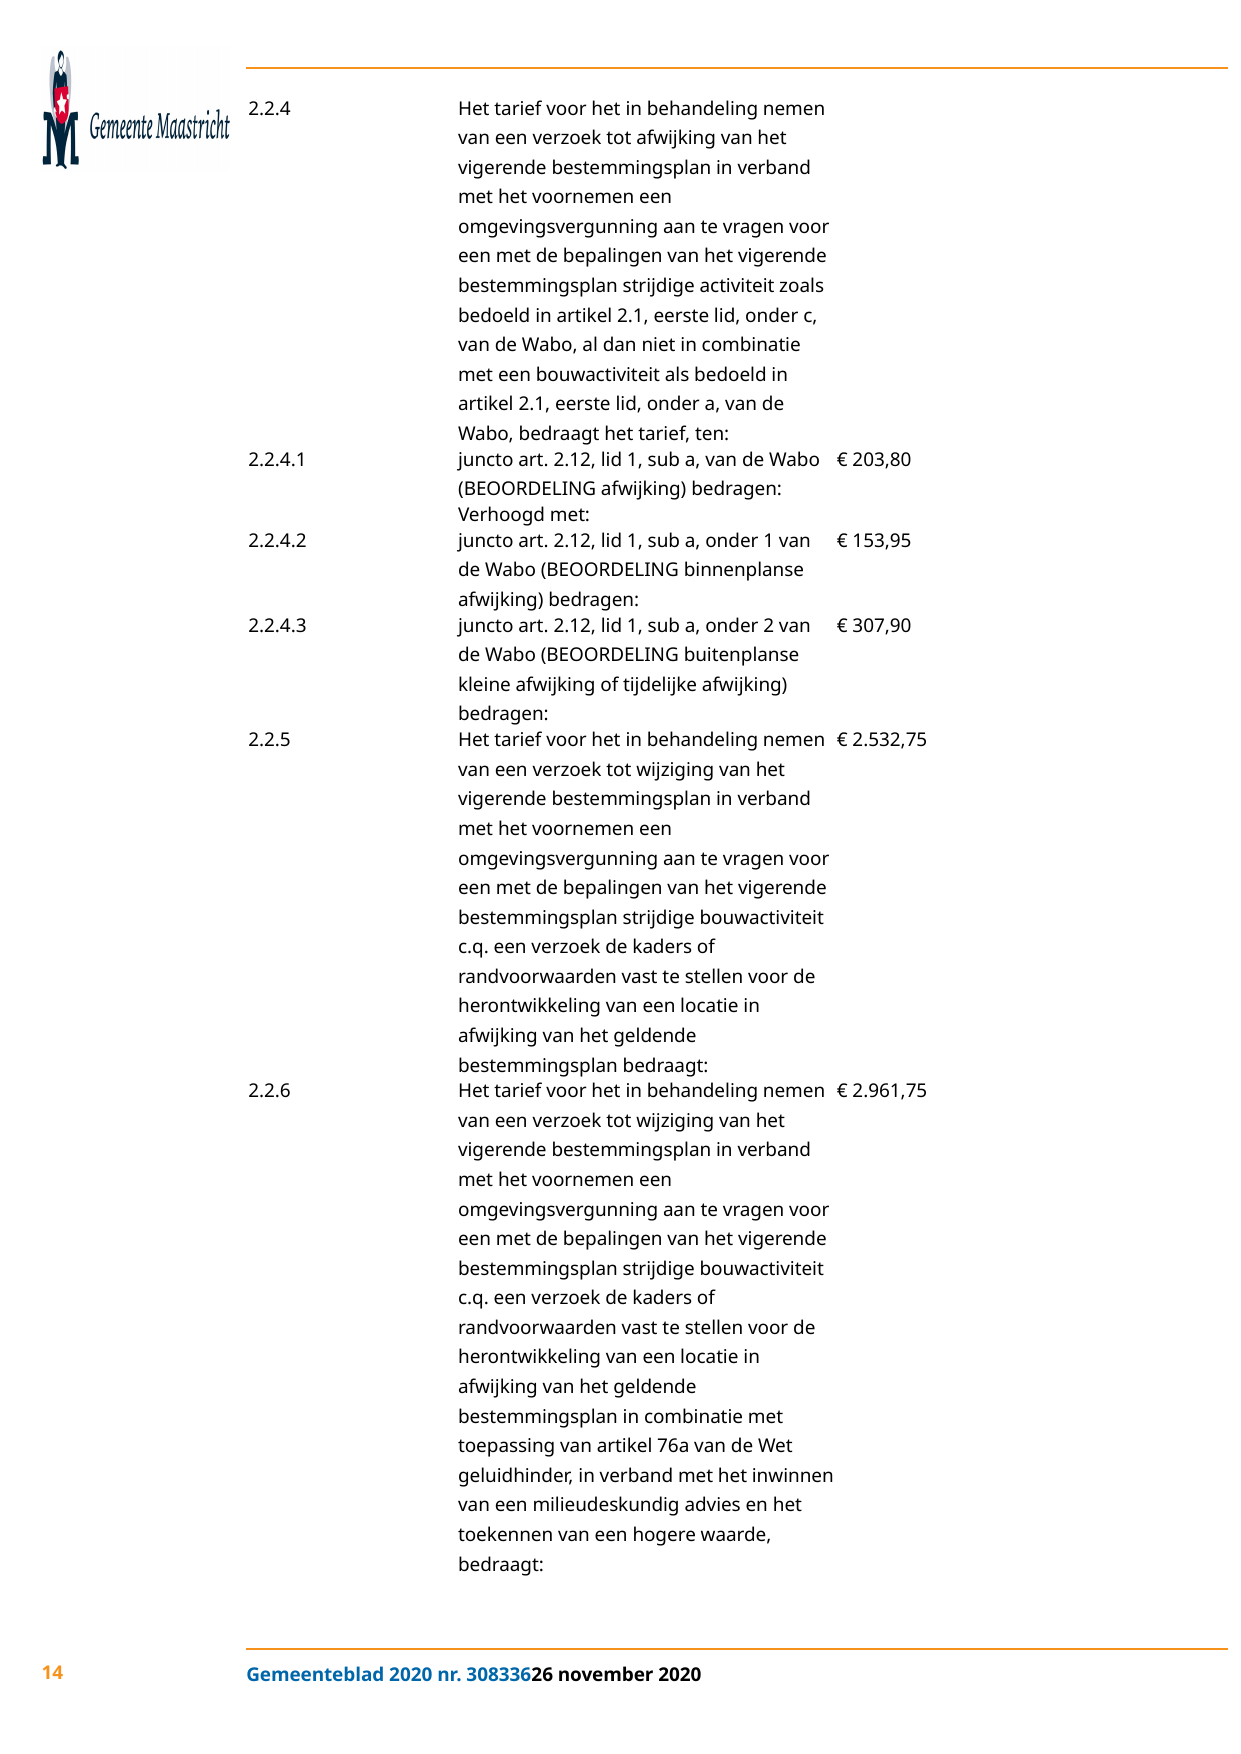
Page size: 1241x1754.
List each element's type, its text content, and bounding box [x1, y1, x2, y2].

table_cell juncto art. 2.12, lid 1, sub a, onder 1 van de Wabo (BEOORDELING binnenplanse afwijking) bedragen: [458, 527, 837, 612]
table_cell Het tarief voor het in behandeling nemen van een verzoek tot afwijking van het vigerende bestemmingsplan in verband met het voornemen een omgevingsvergunning aan te vragen voor een met de bepalingen van het vigerende bestemmingsplan strijdige activiteit zoals bedoeld in artikel 2.1, eerste lid, onder c, van de Wabo, al dan niet in combinatie met een bouwactiviteit als bedoeld in artikel 2.1, eerste lid, onder a, van de Wabo, bedraagt het tarief, ten: [458, 95, 837, 446]
table_cell juncto art. 2.12, lid 1, sub a, onder 2 van de Wabo (BEOORDELING buitenplanse kleine afwijking of tijdelijke afwijking) bedragen: [458, 612, 837, 726]
table_cell [458, 1577, 837, 1602]
table_cell [942, 95, 1152, 446]
table_cell € 203,80 [837, 446, 942, 501]
table_cell € 2.532,75 [837, 726, 942, 1077]
table_cell Het tarief voor het in behandeling nemen van een verzoek tot wijziging van het vigerende bestemmingsplan in verband met het voornemen een omgevingsvergunning aan te vragen voor een met de bepalingen van het vigerende bestemmingsplan strijdige bouwactiviteit c.q. een verzoek de kaders of randvoorwaarden vast te stellen voor de herontwikkeling van een locatie in afwijking van het geldende bestemmingsplan in combinatie met toepassing van artikel 76a van de Wet geluidhinder, in verband met het inwinnen van een milieudeskundig advies en het toekennen van een hogere waarde, bedraagt: [458, 1078, 837, 1577]
table_cell 2.2.4.3 [248, 612, 458, 726]
table_cell 2.2.4 [248, 95, 458, 446]
table_cell [942, 726, 1152, 1077]
table_cell 2.2.4.1 [248, 446, 458, 501]
table_cell [248, 501, 458, 527]
picture [41, 47, 231, 172]
table_cell [248, 1577, 458, 1602]
table_cell € 2.961,75 [837, 1078, 942, 1577]
table_cell [942, 1078, 1152, 1577]
table_cell [942, 1577, 1152, 1602]
table_cell juncto art. 2.12, lid 1, sub a, van de Wabo (BEOORDELING afwijking) bedragen: [458, 446, 837, 501]
table_cell 2.2.4.2 [248, 527, 458, 612]
table_cell Het tarief voor het in behandeling nemen van een verzoek tot wijziging van het vigerende bestemmingsplan in verband met het voornemen een omgevingsvergunning aan te vragen voor een met de bepalingen van het vigerende bestemmingsplan strijdige bouwactiviteit c.q. een verzoek de kaders of randvoorwaarden vast te stellen voor de herontwikkeling van een locatie in afwijking van het geldende bestemmingsplan bedraagt: [458, 726, 837, 1077]
table_cell [942, 501, 1152, 527]
table_cell [837, 501, 942, 527]
table_cell Verhoogd met: [458, 501, 837, 527]
table_cell € 307,90 [837, 612, 942, 726]
table_cell [837, 95, 942, 446]
table_cell [942, 612, 1152, 726]
table_cell [837, 1577, 942, 1602]
table_cell € 153,95 [837, 527, 942, 612]
table_cell 2.2.6 [248, 1078, 458, 1577]
table_cell [942, 527, 1152, 612]
table_cell 2.2.5 [248, 726, 458, 1077]
table_cell [942, 446, 1152, 501]
